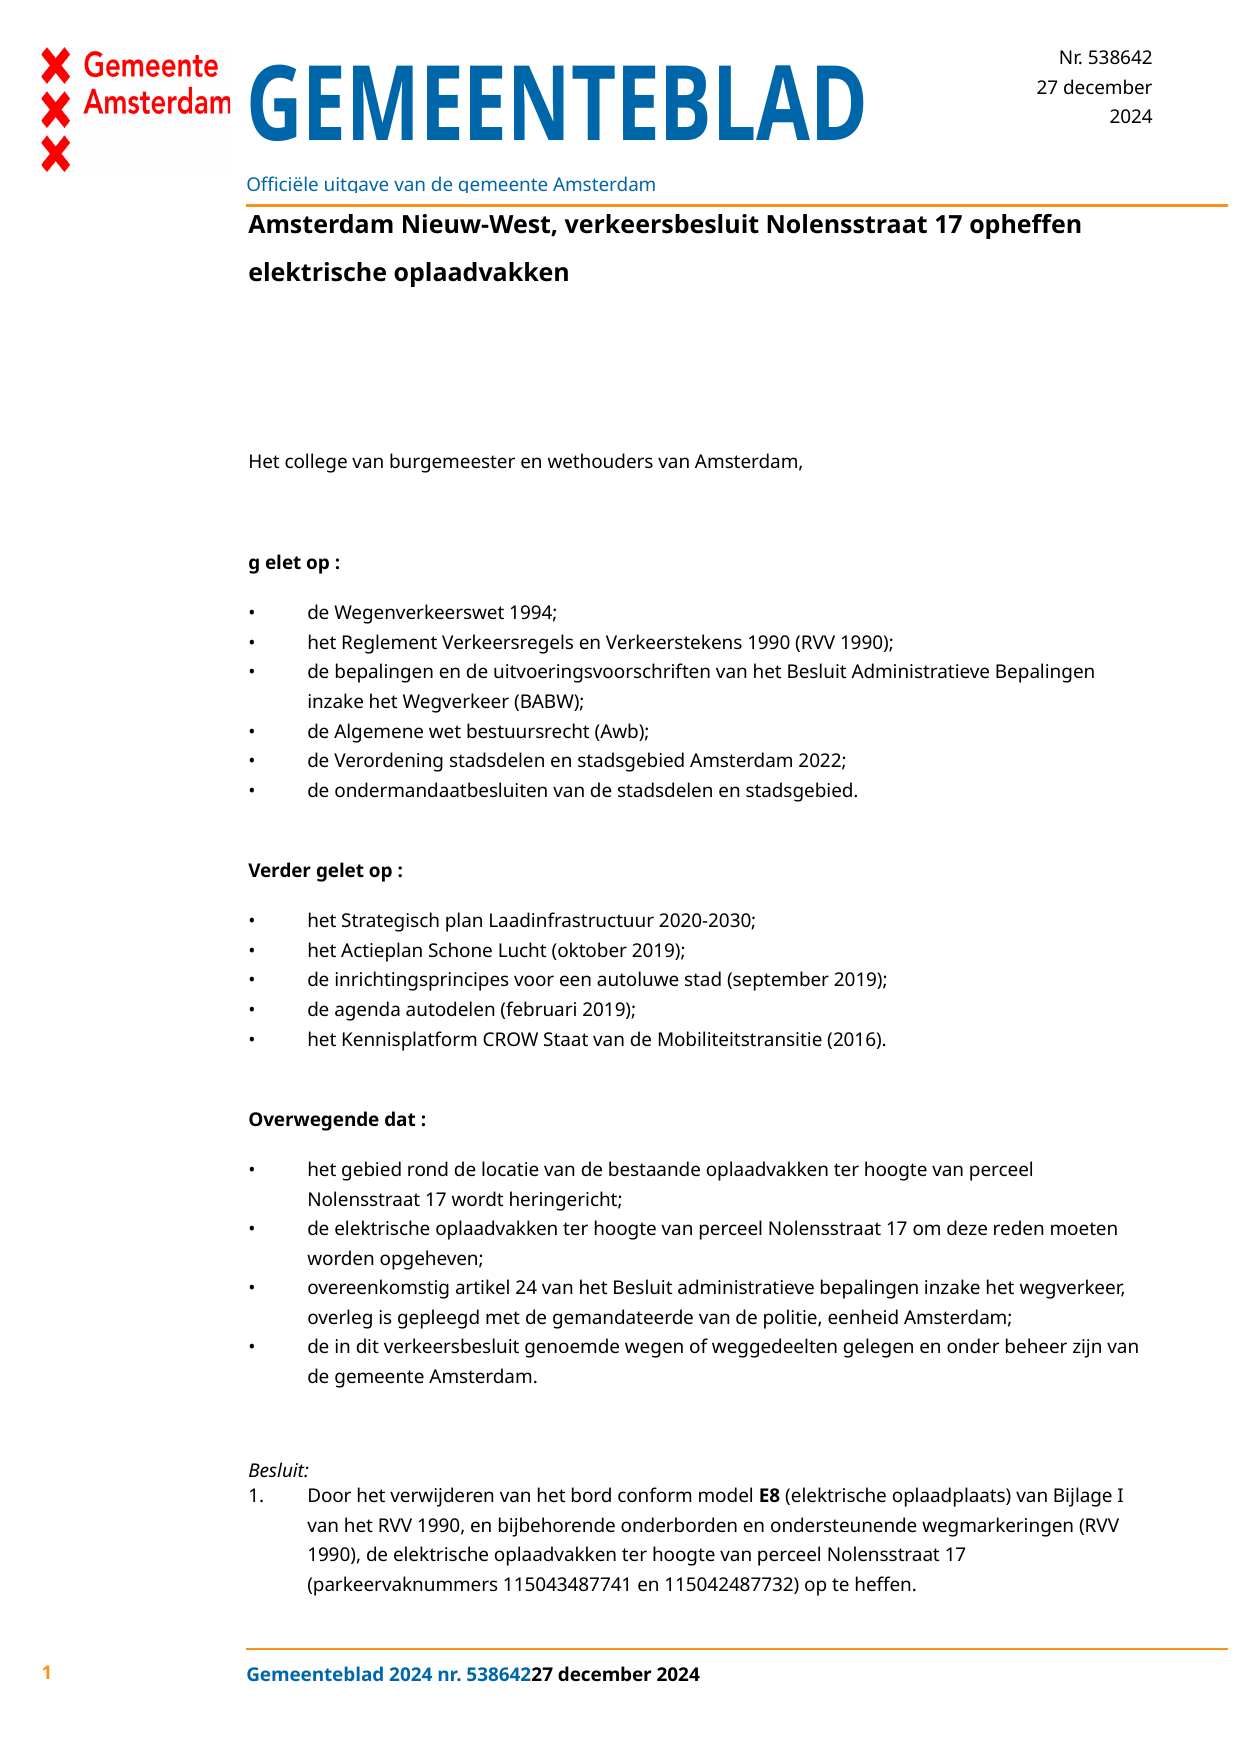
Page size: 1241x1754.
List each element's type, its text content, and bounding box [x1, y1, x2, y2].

list overeenkomstig artikel 24 van het Besluit administratieve bepalingen inzake het wegverkeer, overleg is gepleegd met de gemandateerde van de politie, eenheid Amsterdam; [248, 1274, 1152, 1330]
text Het college van burgemeester en wethouders van Amsterdam, [248, 448, 1152, 474]
list de Verordening stadsdelen en stadsgebied Amsterdam 2022; [248, 747, 1152, 773]
text g elet op : [248, 549, 1152, 575]
list de in dit verkeersbesluit genoemde wegen of weggedeelten gelegen en onder beheer zijn van de gemeente Amsterdam. [248, 1334, 1152, 1389]
list de agenda autodelen (februari 2019); [248, 996, 1152, 1022]
list de Algemene wet bestuursrecht (Awb); [248, 718, 1152, 743]
list de ondermandaatbesluiten van de stadsdelen en stadsgebied. [248, 777, 1152, 803]
list de Wegenverkeerswet 1994; [248, 599, 1152, 625]
picture [41, 47, 231, 172]
list het Actieplan Schone Lucht (oktober 2019); [248, 937, 1152, 963]
text Verder gelet op : [248, 857, 1152, 883]
list Door het verwijderen van het bord conform model E8 (elektrische oplaadplaats) van Bijlage I van het RVV 1990, en bijbehorende onderborden en ondersteunende wegmarkeringen (RVV 1990), de elektrische oplaadvakken ter hoogte van perceel Nolensstraat 17 (parkeervaknummers 115043487741 en 115042487732) op te heffen. [248, 1482, 1152, 1597]
text Amsterdam Nieuw-West, verkeersbesluit Nolensstraat 17 opheffen elektrische oplaadvakken [248, 207, 1152, 288]
list het Kennisplatform CROW Staat van de Mobiliteitstransitie (2016). [248, 1026, 1152, 1051]
list de bepalingen en de uitvoeringsvoorschriften van het Besluit Administratieve Bepalingen inzake het Wegverkeer (BABW); [248, 659, 1152, 714]
list het Reglement Verkeersregels en Verkeerstekens 1990 (RVV 1990); [248, 629, 1152, 655]
text Overwegende dat : [248, 1106, 1152, 1131]
list de inrichtingsprincipes voor een autoluwe stad (september 2019); [248, 967, 1152, 992]
list het gebied rond de locatie van de bestaande oplaadvakken ter hoogte van perceel Nolensstraat 17 wordt heringericht; [248, 1156, 1152, 1211]
text Besluit: [248, 1457, 1152, 1482]
list de elektrische oplaadvakken ter hoogte van perceel Nolensstraat 17 om deze reden moeten worden opgeheven; [248, 1215, 1152, 1271]
list het Strategisch plan Laadinfrastructuur 2020-2030; [248, 907, 1152, 933]
